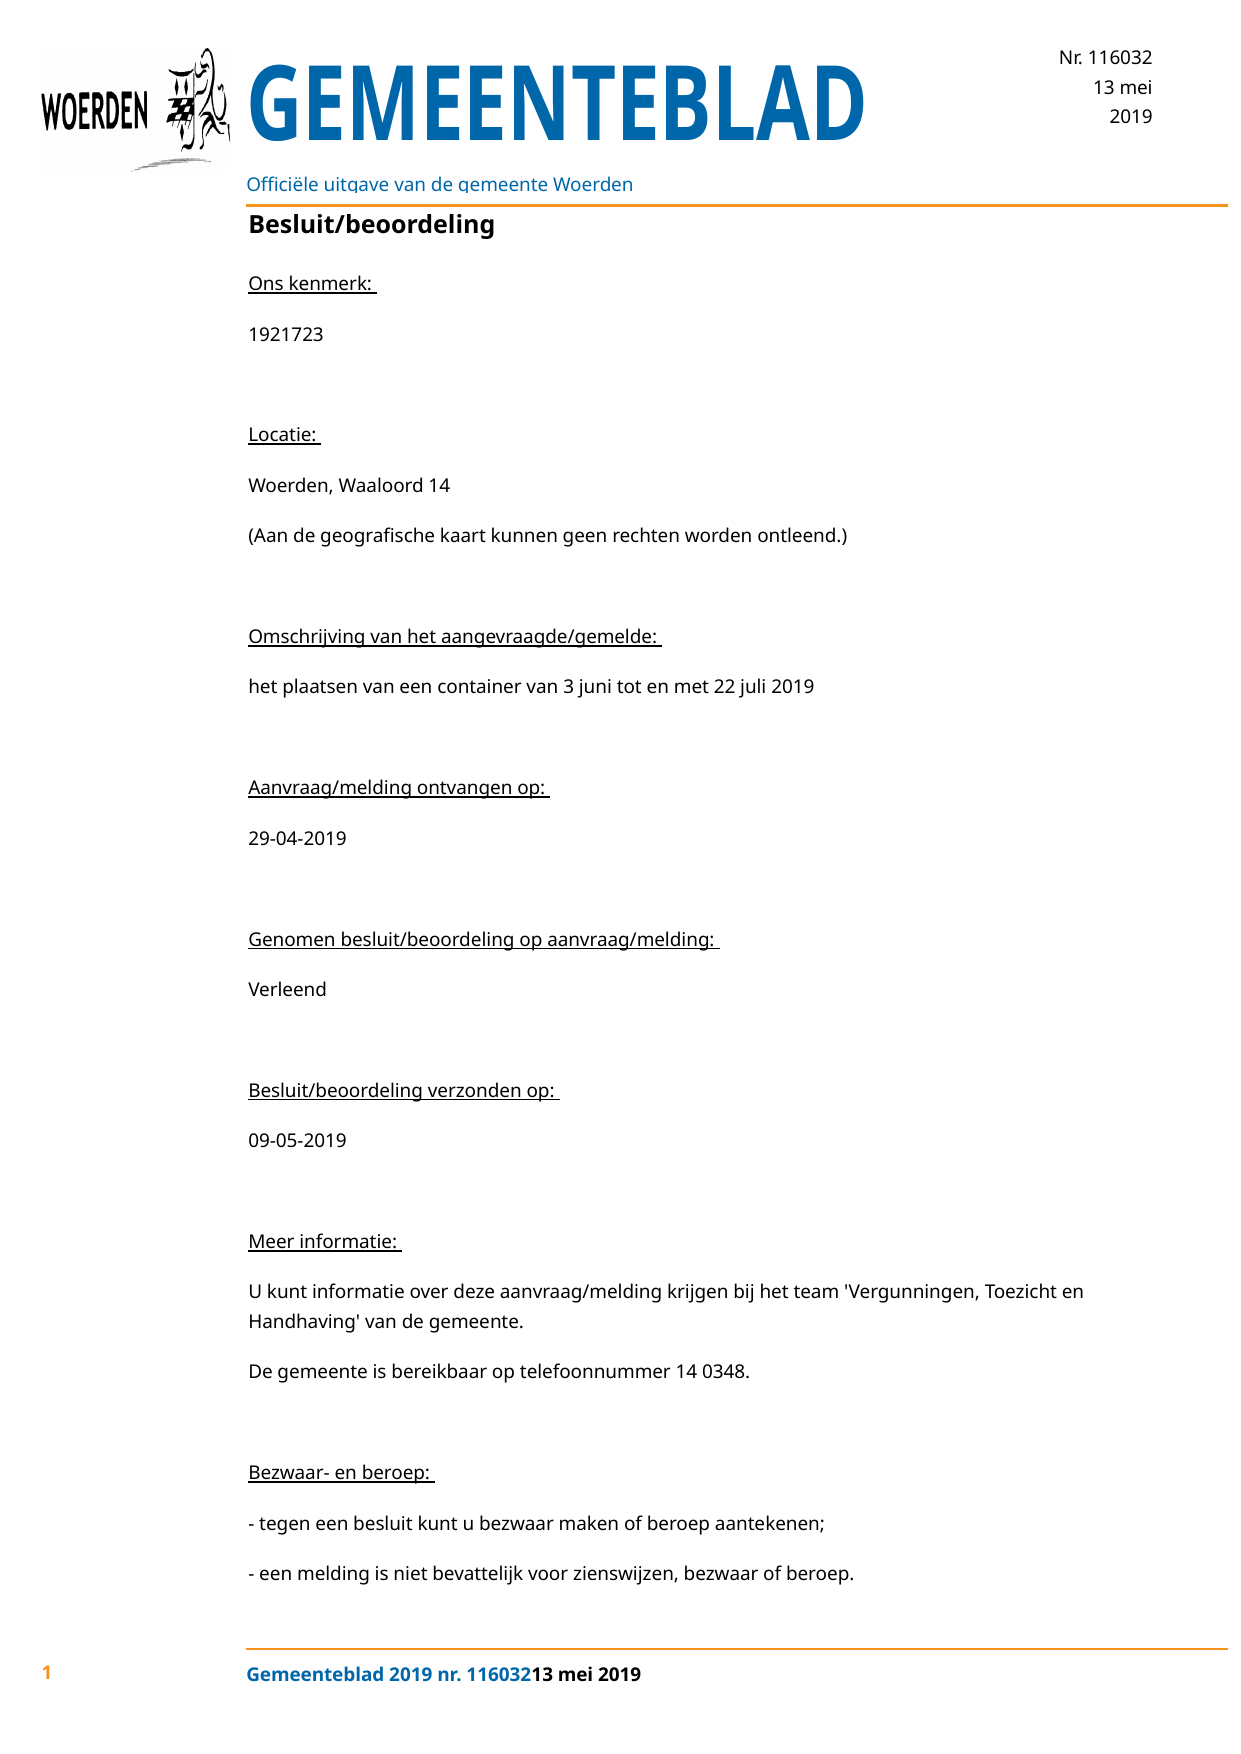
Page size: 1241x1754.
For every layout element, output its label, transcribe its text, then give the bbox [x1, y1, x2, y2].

text U kunt informatie over deze aanvraag/melding krijgen bij het team 'Vergunningen, Toezicht en Handhaving' van de gemeente. [248, 1279, 1152, 1334]
text Omschrijving van het aangevraagde/gemelde: [248, 623, 1152, 649]
text (Aan de geografische kaart kunnen geen rechten worden ontleend.) [248, 522, 1152, 548]
text Woerden, Waaloord 14 [248, 472, 1152, 498]
text 1921723 [248, 321, 1152, 346]
text Besluit/beoordeling verzonden op: [248, 1077, 1152, 1103]
text 09-05-2019 [248, 1127, 1152, 1153]
text - tegen een besluit kunt u bezwaar maken of beroep aantekenen; [248, 1510, 1152, 1536]
text Ons kenmerk: [248, 270, 1152, 296]
text 29-04-2019 [248, 825, 1152, 851]
text Verleend [248, 976, 1152, 1002]
text Genomen besluit/beoordeling op aanvraag/melding: [248, 926, 1152, 951]
text het plaatsen van een container van 3 juni tot en met 22 juli 2019 [248, 674, 1152, 699]
text De gemeente is bereikbaar op telefoonnummer 14 0348. [248, 1359, 1152, 1384]
text - een melding is niet bevattelijk voor zienswijzen, bezwaar of beroep. [248, 1560, 1152, 1586]
text Meer informatie: [248, 1228, 1152, 1254]
text Locatie: [248, 422, 1152, 447]
text Bezwaar- en beroep: [248, 1459, 1152, 1485]
picture [41, 47, 231, 172]
text Aanvraag/melding ontvangen op: [248, 774, 1152, 800]
text Besluit/beoordeling [248, 207, 1152, 241]
